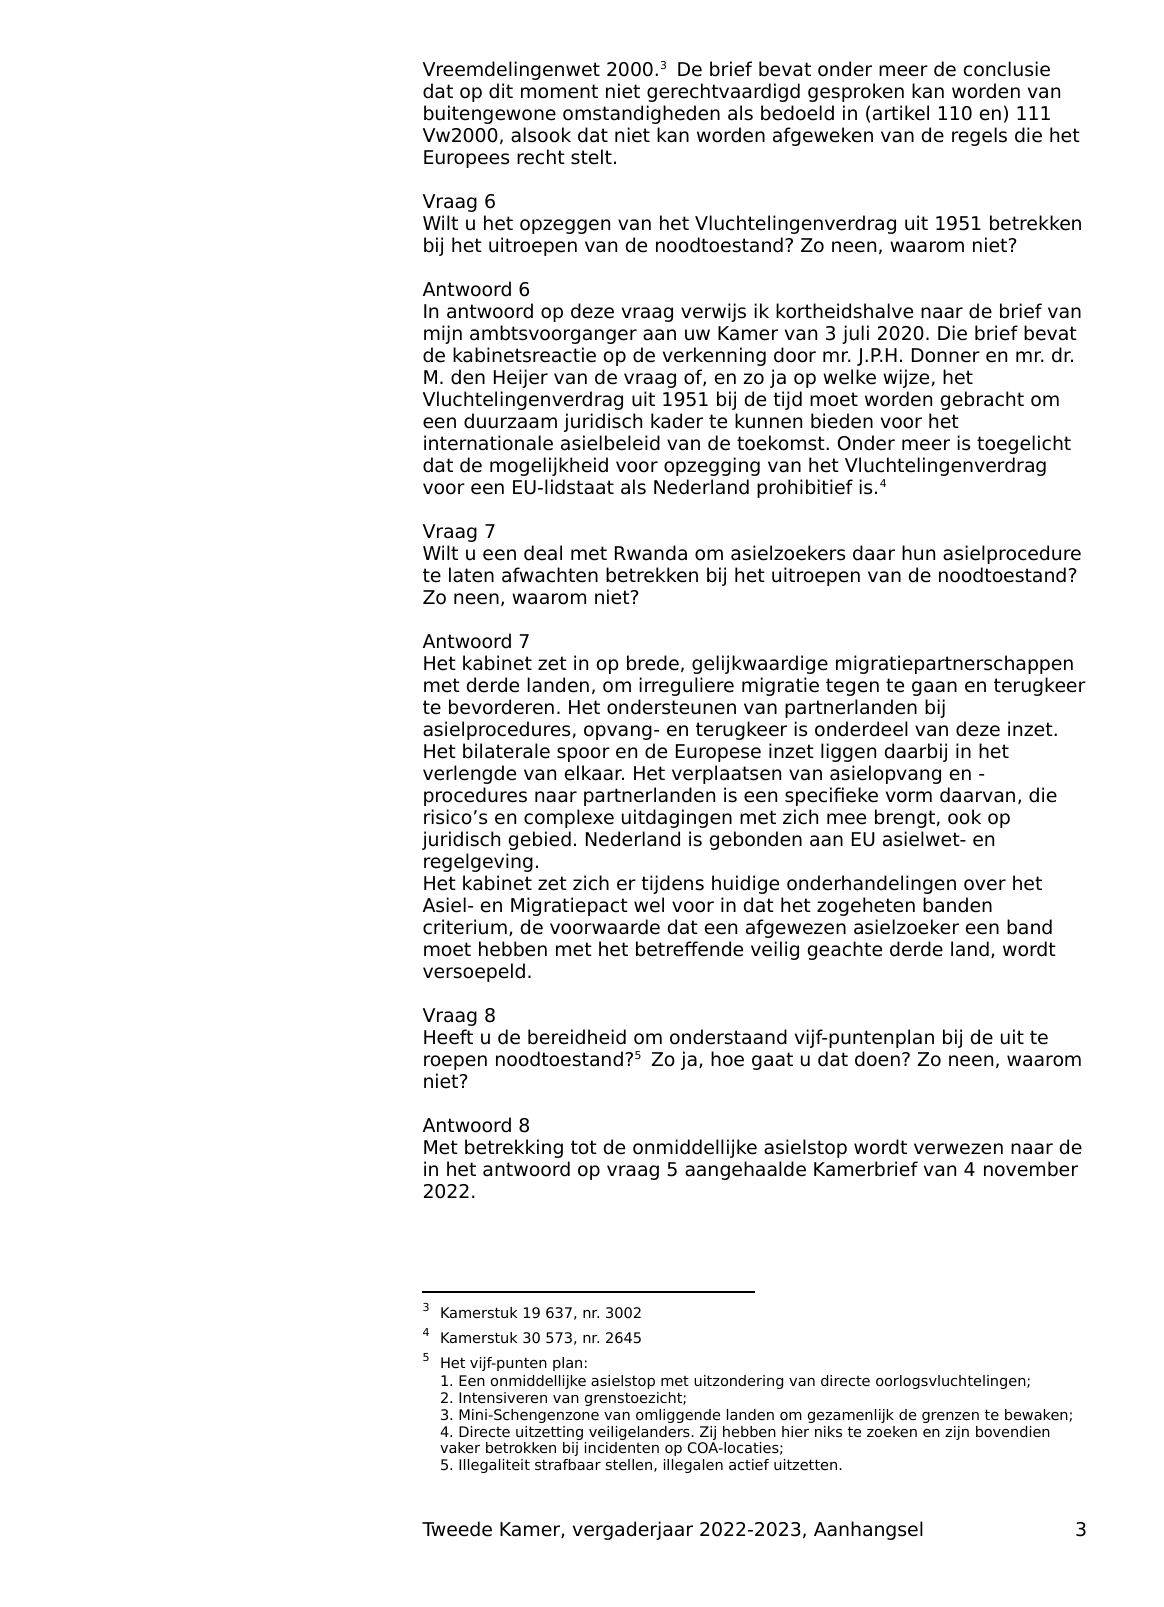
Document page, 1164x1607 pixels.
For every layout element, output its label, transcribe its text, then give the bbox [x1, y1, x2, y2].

text 5. Illegaliteit strafbaar stellen, illegalen actief uitzetten. [440, 1457, 1087, 1474]
text 4. Directe uitzetting veiligelanders. Zij hebben hier niks te zoeken en zijn bovendien vaker betrokken bij incidenten op COA-locaties; [440, 1424, 1087, 1457]
text Vreemdelingenwet 2000. De brief bevat onder meer de conclusie dat op dit moment niet gerechtvaardigd gesproken kan worden van buitengewone omstandigheden als bedoeld in (artikel 110 en) 111 Vw2000, alsook dat niet kan worden afgeweken van de regels die het Europees recht stelt. [422, 59, 1087, 169]
text 1. Een onmiddellijke asielstop met uitzondering van directe oorlogsvluchtelingen; [440, 1373, 1087, 1390]
text Met betrekking tot de onmiddellijke asielstop wordt verwezen naar de in het antwoord op vraag 5 aangehaalde Kamerbrief van 4 november 2022. [422, 1137, 1087, 1203]
text Wilt u het opzeggen van het Vluchtelingenverdrag uit 1951 betrekken bij het uitroepen van de noodtoestand? Zo neen, waarom niet? [422, 213, 1087, 257]
text Antwoord 6 [422, 279, 1087, 301]
text Vraag 8 [422, 1005, 1087, 1027]
text Wilt u een deal met Rwanda om asielzoekers daar hun asielprocedure te laten afwachten betrekken bij het uitroepen van de noodtoestand? Zo neen, waarom niet? [422, 543, 1087, 609]
text Antwoord 7 [422, 631, 1087, 653]
text Antwoord 8 [422, 1115, 1087, 1137]
text Heeft u de bereidheid om onderstaand vijf-puntenplan bij de uit te roepen noodtoestand? Zo ja, hoe gaat u dat doen? Zo neen, waarom niet? [422, 1027, 1087, 1093]
text Kamerstuk 19 637, nr. 3002 [422, 1301, 1087, 1323]
text Vraag 7 [422, 521, 1087, 543]
text Vraag 6 [422, 191, 1087, 213]
text In antwoord op deze vraag verwijs ik kortheidshalve naar de brief van mijn ambtsvoorganger aan uw Kamer van 3 juli 2020. Die brief bevat de kabinetsreactie op de verkenning door mr. J.P.H. Donner en mr. dr. M. den Heijer van de vraag of, en zo ja op welke wijze, het Vluchtelingenverdrag uit 1951 bij de tijd moet worden gebracht om een duurzaam juridisch kader te kunnen bieden voor het internationale asielbeleid van de toekomst. Onder meer is toegelicht dat de mogelijkheid voor opzegging van het Vluchtelingenverdrag voor een EU-lidstaat als Nederland prohibitief is. [422, 301, 1087, 499]
text Het kabinet zet zich er tijdens huidige onderhandelingen over het Asiel- en Migratiepact wel voor in dat het zogeheten banden criterium, de voorwaarde dat een afgewezen asielzoeker een band moet hebben met het betreffende veilig geachte derde land, wordt versoepeld. [422, 873, 1087, 983]
text 2. Intensiveren van grenstoezicht; [440, 1390, 1087, 1407]
text 3. Mini-Schengenzone van omliggende landen om gezamenlijk de grenzen te bewaken; [440, 1407, 1087, 1424]
text Het kabinet zet in op brede, gelijkwaardige migratiepartnerschappen met derde landen, om irreguliere migratie tegen te gaan en terugkeer te bevorderen. Het ondersteunen van partnerlanden bij asielprocedures, opvang- en terugkeer is onderdeel van deze inzet. Het bilaterale spoor en de Europese inzet liggen daarbij in het verlengde van elkaar. Het verplaatsen van asielopvang en -procedures naar partnerlanden is een specifieke vorm daarvan, die risico’s en complexe uitdagingen met zich mee brengt, ook op juridisch gebied. Nederland is gebonden aan EU asielwet- en regelgeving. [422, 653, 1087, 873]
text Het vijf-punten plan: [422, 1351, 1087, 1373]
text Kamerstuk 30 573, nr. 2645 [422, 1326, 1087, 1348]
